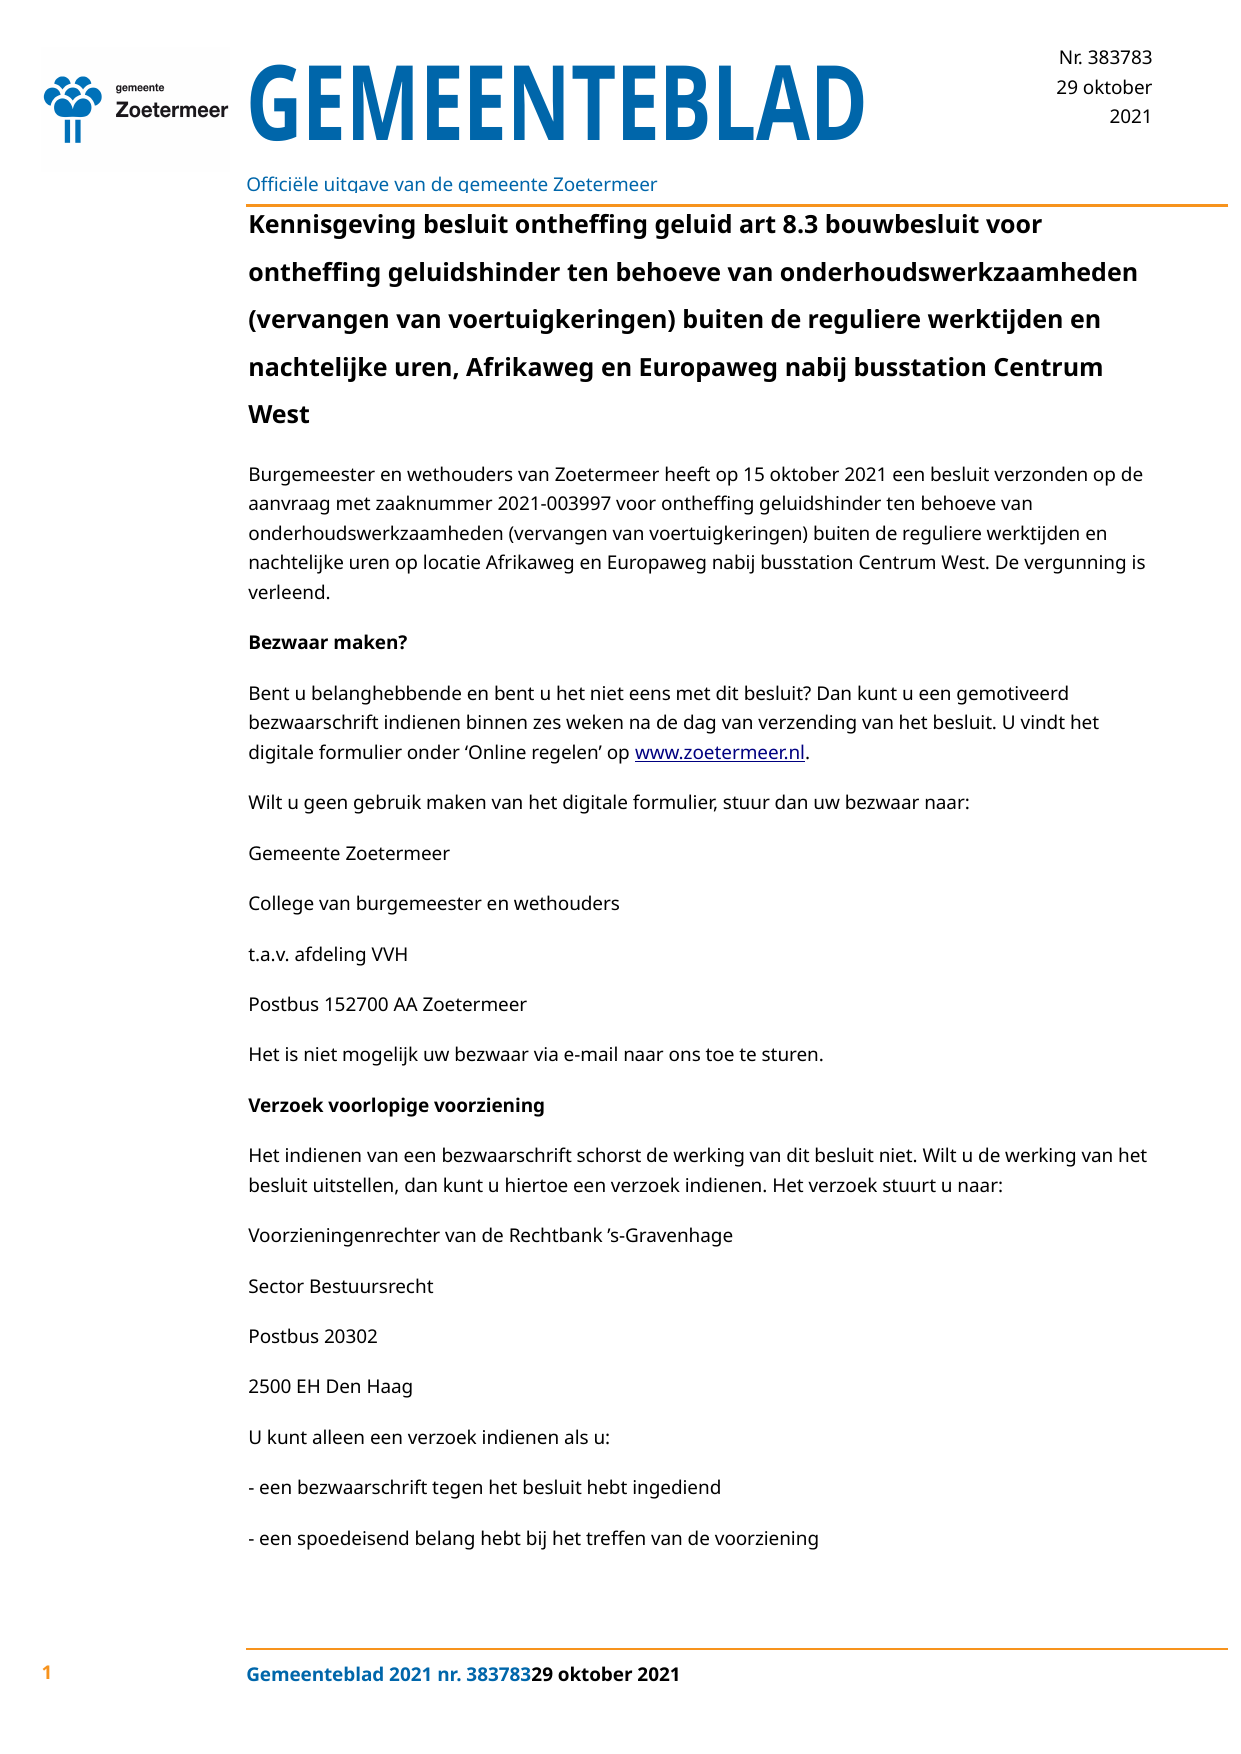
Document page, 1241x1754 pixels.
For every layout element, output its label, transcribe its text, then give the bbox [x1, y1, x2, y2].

text Gemeente Zoetermeer [248, 840, 1152, 866]
text Bezwaar maken? [248, 629, 1152, 655]
text Postbus 152700 AA Zoetermeer [248, 991, 1152, 1017]
text Sector Bestuursrecht [248, 1273, 1152, 1298]
text Het is niet mogelijk uw bezwaar via e-mail naar ons toe te sturen. [248, 1042, 1152, 1067]
text 2500 EH Den Haag [248, 1374, 1152, 1399]
text College van burgemeester en wethouders [248, 890, 1152, 916]
text U kunt alleen een verzoek indienen als u: [248, 1424, 1152, 1450]
picture [41, 47, 231, 172]
text - een spoedeisend belang hebt bij het treffen van de voorziening [248, 1525, 1152, 1551]
text Voorzieningenrechter van de Rechtbank ’s-Gravenhage [248, 1222, 1152, 1248]
text Wilt u geen gebruik maken van het digitale formulier, stuur dan uw bezwaar naar: [248, 789, 1152, 815]
text Postbus 20302 [248, 1323, 1152, 1349]
text Het indienen van een bezwaarschrift schorst de werking van dit besluit niet. Wilt u de werking van het besluit uitstellen, dan kunt u hiertoe een verzoek indienen. Het verzoek stuurt u naar: [248, 1142, 1152, 1198]
text - een bezwaarschrift tegen het besluit hebt ingediend [248, 1474, 1152, 1500]
text Bent u belanghebbende en bent u het niet eens met dit besluit? Dan kunt u een gemotiveerd bezwaarschrift indienen binnen zes weken na de dag van verzending van het besluit. U vindt het digitale formulier onder ‘Online regelen’ op www.zoetermeer.nl. [248, 680, 1152, 765]
text Kennisgeving besluit ontheffing geluid art 8.3 bouwbesluit voor ontheffing geluidshinder ten behoeve van onderhoudswerkzaamheden (vervangen van voertuigkeringen) buiten de reguliere werktijden en nachtelijke uren, Afrikaweg en Europaweg nabij busstation Centrum West [248, 207, 1152, 431]
text Burgemeester en wethouders van Zoetermeer heeft op 15 oktober 2021 een besluit verzonden op de aanvraag met zaaknummer 2021-003997 voor ontheffing geluidshinder ten behoeve van onderhoudswerkzaamheden (vervangen van voertuigkeringen) buiten de reguliere werktijden en nachtelijke uren op locatie Afrikaweg en Europaweg nabij busstation Centrum West. De vergunning is verleend. [248, 461, 1152, 605]
text t.a.v. afdeling VVH [248, 941, 1152, 966]
text Verzoek voorlopige voorziening [248, 1092, 1152, 1118]
